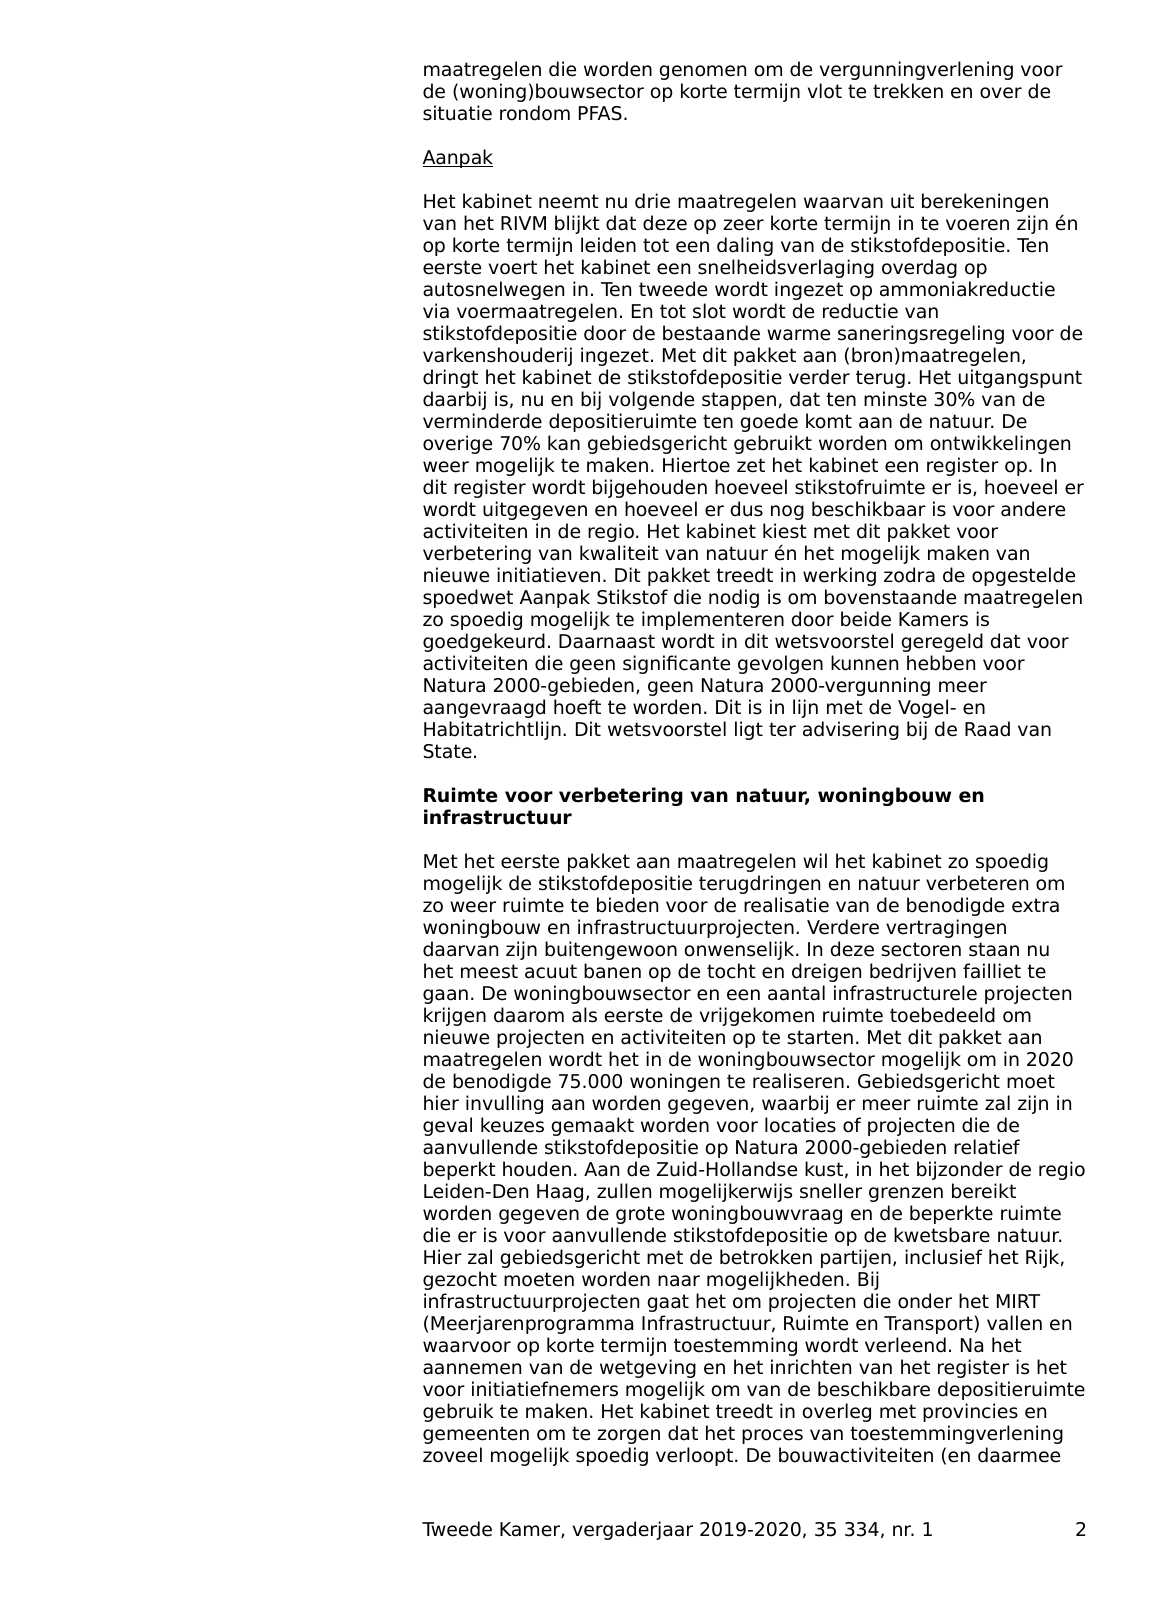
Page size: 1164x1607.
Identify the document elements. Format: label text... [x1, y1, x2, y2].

text Met het eerste pakket aan maatregelen wil het kabinet zo spoedig mogelijk de stikstofdepositie terugdringen en natuur verbeteren om zo weer ruimte te bieden voor de realisatie van de benodigde extra woningbouw en infrastructuurprojecten. Verdere vertragingen daarvan zijn buitengewoon onwenselijk. In deze sectoren staan nu het meest acuut banen op de tocht en dreigen bedrijven failliet te gaan. De woningbouwsector en een aantal infrastructurele projecten krijgen daarom als eerste de vrijgekomen ruimte toebedeeld om nieuwe projecten en activiteiten op te starten. Met dit pakket aan maatregelen wordt het in de woningbouwsector mogelijk om in 2020 de benodigde 75.000 woningen te realiseren. Gebiedsgericht moet hier invulling aan worden gegeven, waarbij er meer ruimte zal zijn in geval keuzes gemaakt worden voor locaties of projecten die de aanvullende stikstofdepositie op Natura 2000-gebieden relatief beperkt houden. Aan de Zuid-Hollandse kust, in het bijzonder de regio Leiden-Den Haag, zullen mogelijkerwijs sneller grenzen bereikt worden gegeven de grote woningbouwvraag en de beperkte ruimte die er is voor aanvullende stikstofdepositie op de kwetsbare natuur. Hier zal gebiedsgericht met de betrokken partijen, inclusief het Rijk, gezocht moeten worden naar mogelijkheden. Bij infrastructuurprojecten gaat het om projecten die onder het MIRT (Meerjarenprogramma Infrastructuur, Ruimte en Transport) vallen en waarvoor op korte termijn toestemming wordt verleend. Na het aannemen van de wetgeving en het inrichten van het register is het voor initiatiefnemers mogelijk om van de beschikbare depositieruimte gebruik te maken. Het kabinet treedt in overleg met provincies en gemeenten om te zorgen dat het proces van toestemmingverlening zoveel mogelijk spoedig verloopt. De bouwactiviteiten (en daarmee [422, 851, 1087, 1467]
subtitle Aanpak [422, 147, 1087, 169]
text maatregelen die worden genomen om de vergunningverlening voor de (woning)bouwsector op korte termijn vlot te trekken en over de situatie rondom PFAS. [422, 59, 1087, 125]
text Het kabinet neemt nu drie maatregelen waarvan uit berekeningen van het RIVM blijkt dat deze op zeer korte termijn in te voeren zijn én op korte termijn leiden tot een daling van de stikstofdepositie. Ten eerste voert het kabinet een snelheidsverlaging overdag op autosnelwegen in. Ten tweede wordt ingezet op ammoniakreductie via voermaatregelen. En tot slot wordt de reductie van stikstofdepositie door de bestaande warme saneringsregeling voor de varkenshouderij ingezet. Met dit pakket aan (bron)maatregelen, dringt het kabinet de stikstofdepositie verder terug. Het uitgangspunt daarbij is, nu en bij volgende stappen, dat ten minste 30% van de verminderde depositieruimte ten goede komt aan de natuur. De overige 70% kan gebiedsgericht gebruikt worden om ontwikkelingen weer mogelijk te maken. Hiertoe zet het kabinet een register op. In dit register wordt bijgehouden hoeveel stikstofruimte er is, hoeveel er wordt uitgegeven en hoeveel er dus nog beschikbaar is voor andere activiteiten in de regio. Het kabinet kiest met dit pakket voor verbetering van kwaliteit van natuur én het mogelijk maken van nieuwe initiatieven. Dit pakket treedt in werking zodra de opgestelde spoedwet Aanpak Stikstof die nodig is om bovenstaande maatregelen zo spoedig mogelijk te implementeren door beide Kamers is goedgekeurd. Daarnaast wordt in dit wetsvoorstel geregeld dat voor activiteiten die geen significante gevolgen kunnen hebben voor Natura 2000-gebieden, geen Natura 2000-vergunning meer aangevraagd hoeft te worden. Dit is in lijn met de Vogel- en Habitatrichtlijn. Dit wetsvoorstel ligt ter advisering bij de Raad van State. [422, 191, 1087, 763]
subtitle Ruimte voor verbetering van natuur, woningbouw en infrastructuur [422, 785, 1087, 829]
